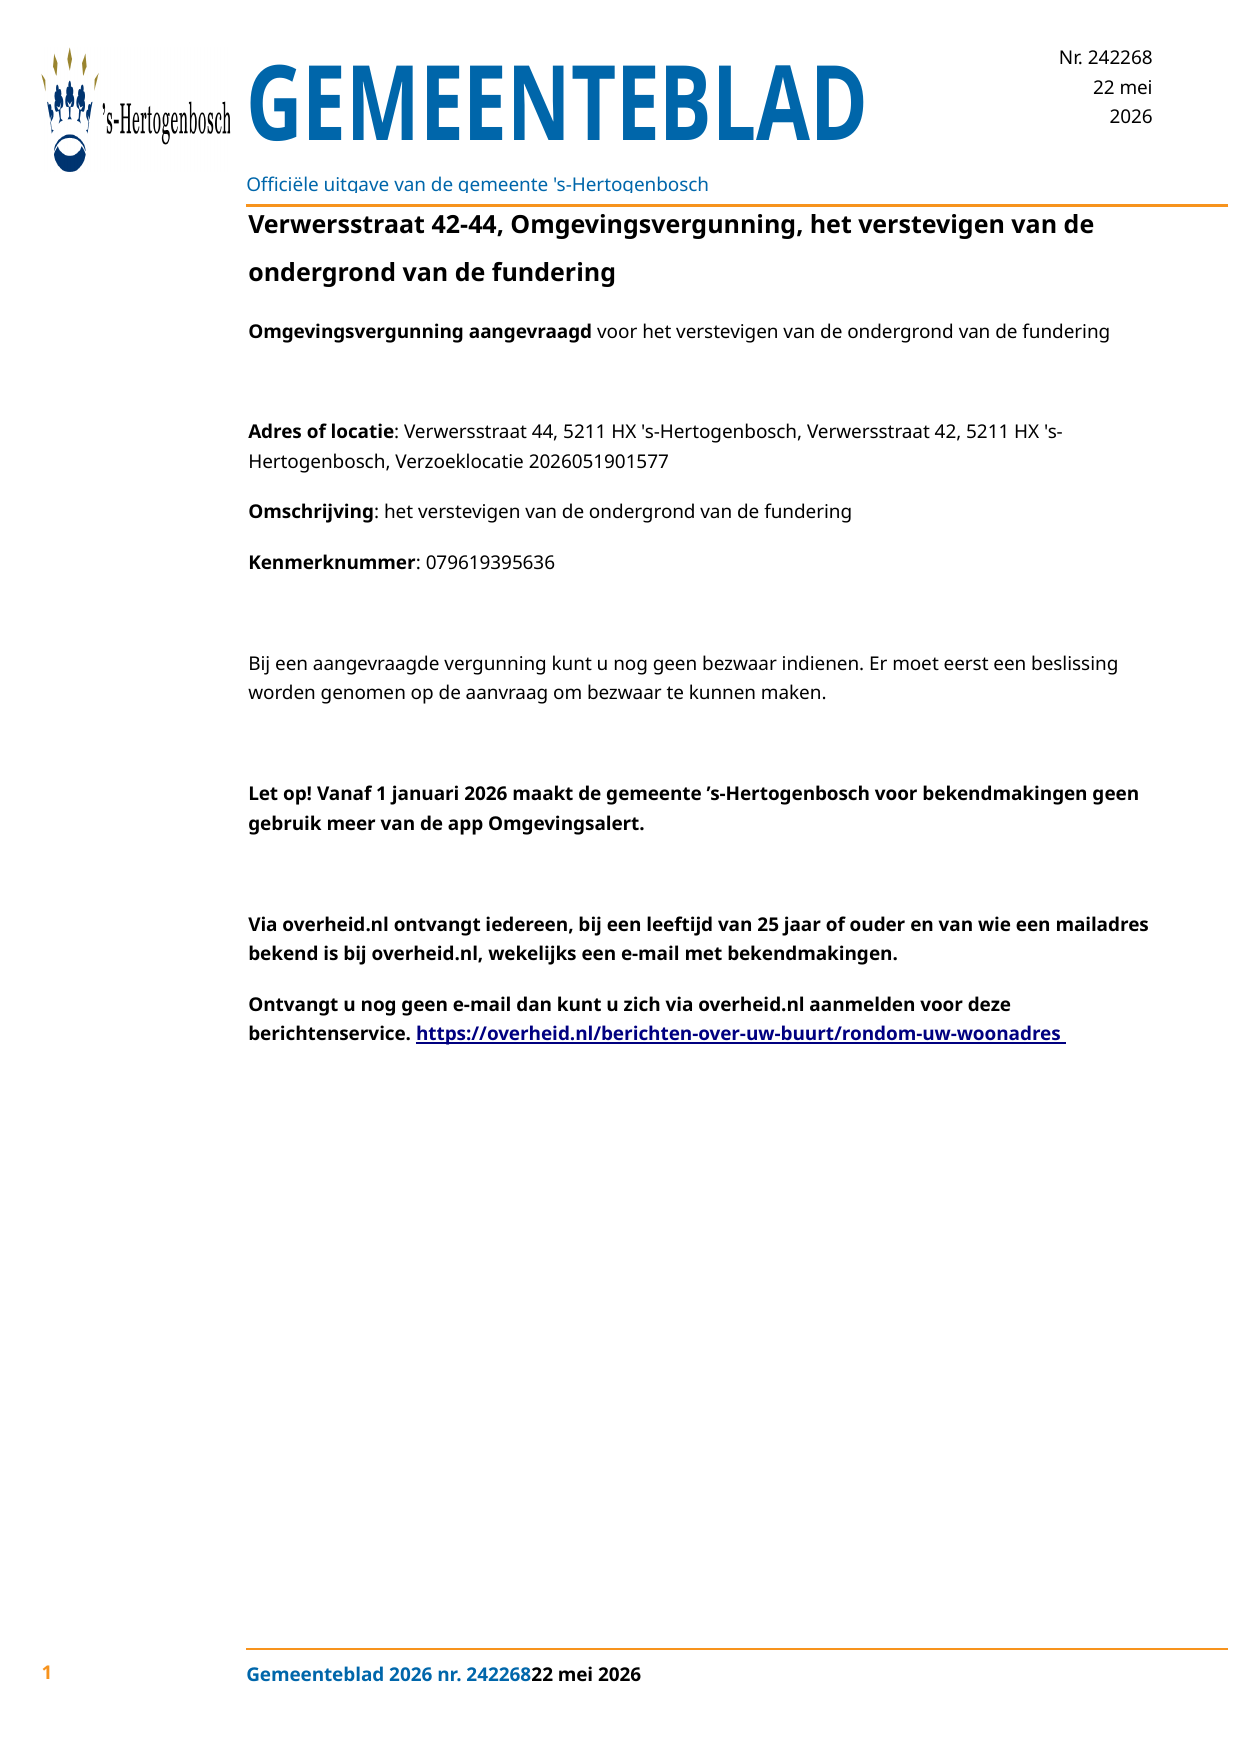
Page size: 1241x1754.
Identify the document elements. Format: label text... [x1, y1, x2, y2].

text Ontvangt u nog geen e-mail dan kunt u zich via overheid.nl aanmelden voor deze berichtenservice. https://overheid.nl/berichten-over-uw-buurt/rondom-uw-woonadres [248, 991, 1152, 1046]
text Omschrijving: het verstevigen van de ondergrond van de fundering [248, 499, 1152, 524]
text Bij een aangevraagde vergunning kunt u nog geen bezwaar indienen. Er moet eerst een beslissing worden genomen op de aanvraag om bezwaar te kunnen maken. [248, 650, 1152, 705]
text Verwersstraat 42-44, Omgevingsvergunning, het verstevigen van de ondergrond van de fundering [248, 207, 1152, 288]
text Kenmerknummer: 079619395636 [248, 549, 1152, 575]
text Via overheid.nl ontvangt iedereen, bij een leeftijd van 25 jaar of ouder en van wie een mailadres bekend is bij overheid.nl, wekelijks een e-mail met bekendmakingen. [248, 911, 1152, 966]
text Adres of locatie: Verwersstraat 44, 5211 HX 's-Hertogenbosch, Verwersstraat 42, 5211 HX 's-Hertogenbosch, Verzoeklocatie 2026051901577 [248, 419, 1152, 474]
text Omgevingsvergunning aangevraagd voor het verstevigen van de ondergrond van de fundering [248, 318, 1152, 344]
picture [41, 47, 231, 172]
text Let op! Vanaf 1 januari 2026 maakt de gemeente ’s-Hertogenbosch voor bekendmakingen geen gebruik meer van de app Omgevingsalert. [248, 780, 1152, 836]
